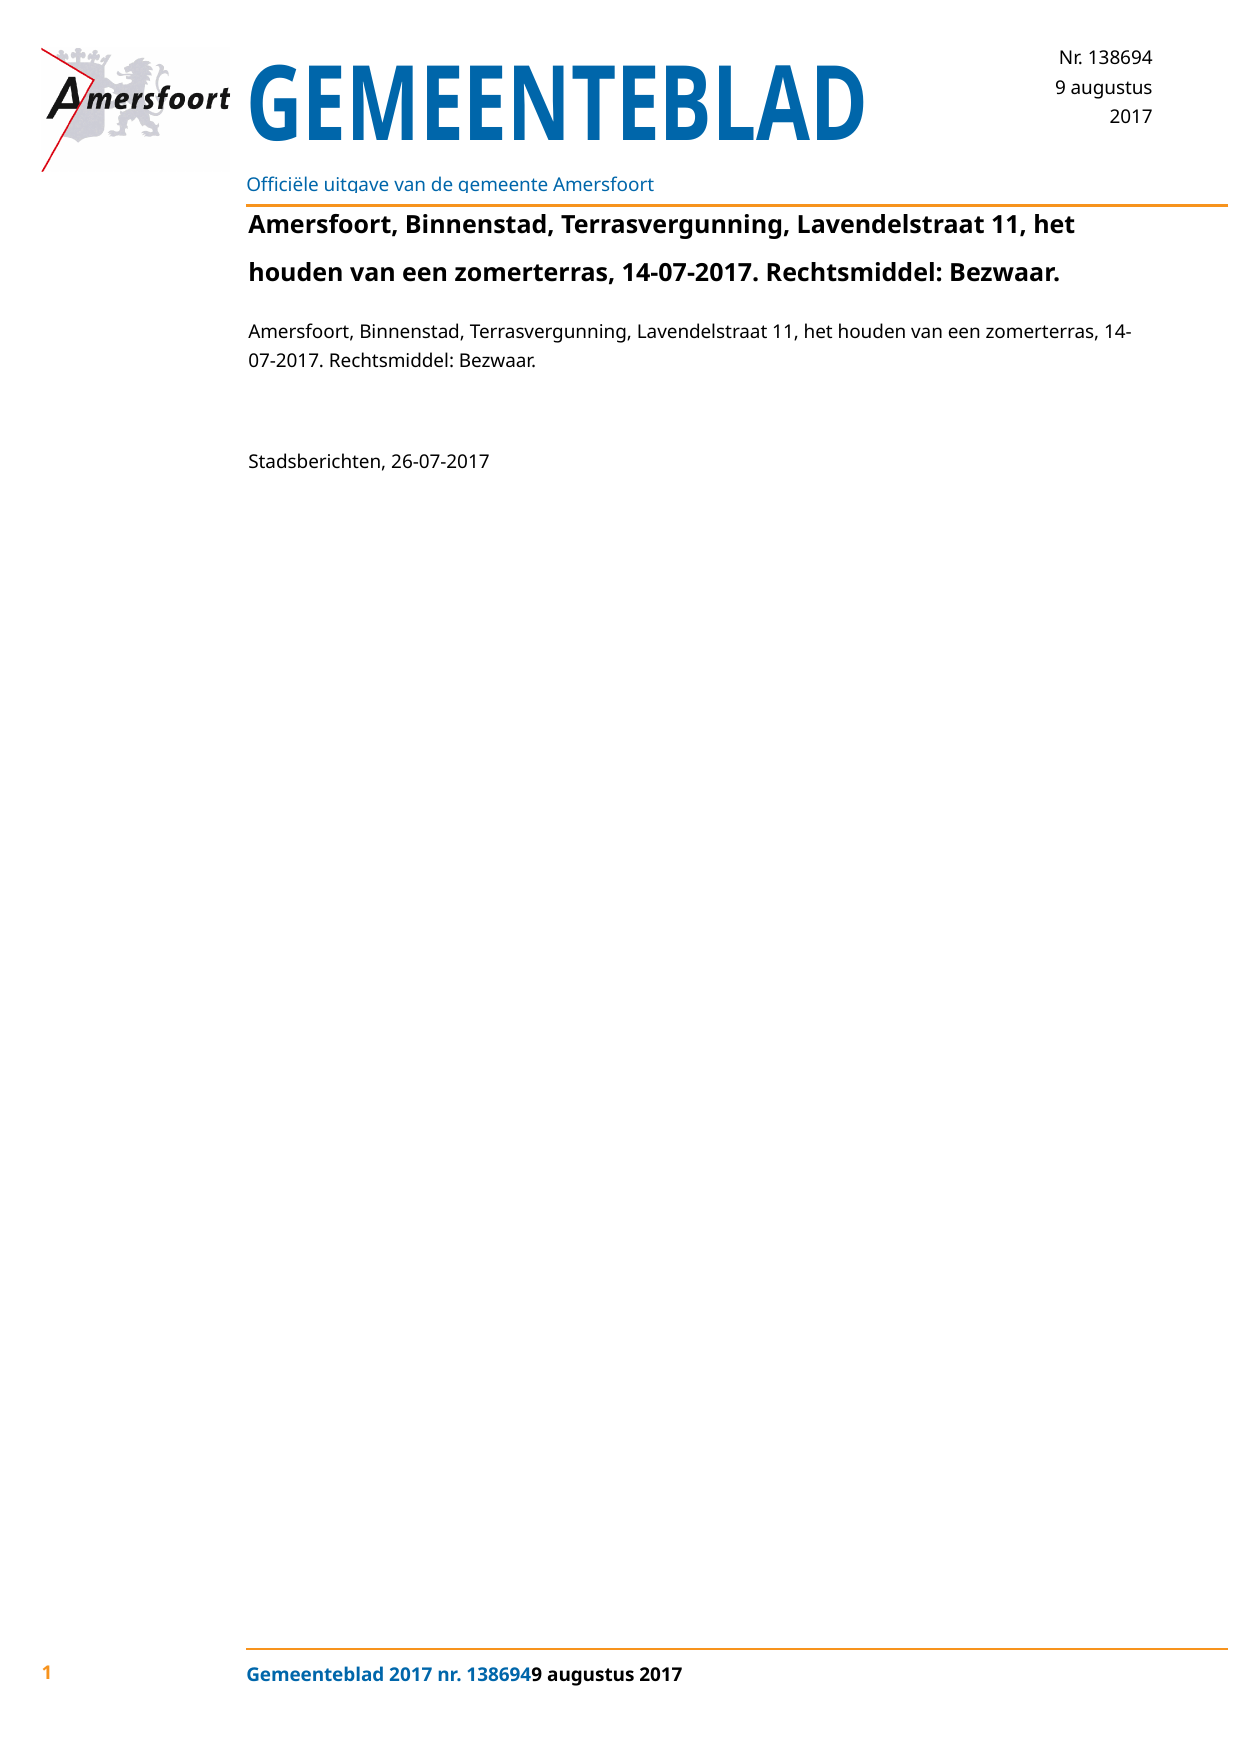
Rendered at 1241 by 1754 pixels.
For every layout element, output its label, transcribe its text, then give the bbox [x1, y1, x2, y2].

text Amersfoort, Binnenstad, Terrasvergunning, Lavendelstraat 11, het houden van een zomerterras, 14-07-2017. Rechtsmiddel: Bezwaar. [248, 207, 1152, 288]
picture [41, 47, 231, 172]
text Amersfoort, Binnenstad, Terrasvergunning, Lavendelstraat 11, het houden van een zomerterras, 14-07-2017. Rechtsmiddel: Bezwaar. [248, 318, 1152, 373]
text Stadsberichten, 26-07-2017 [248, 448, 1152, 474]
